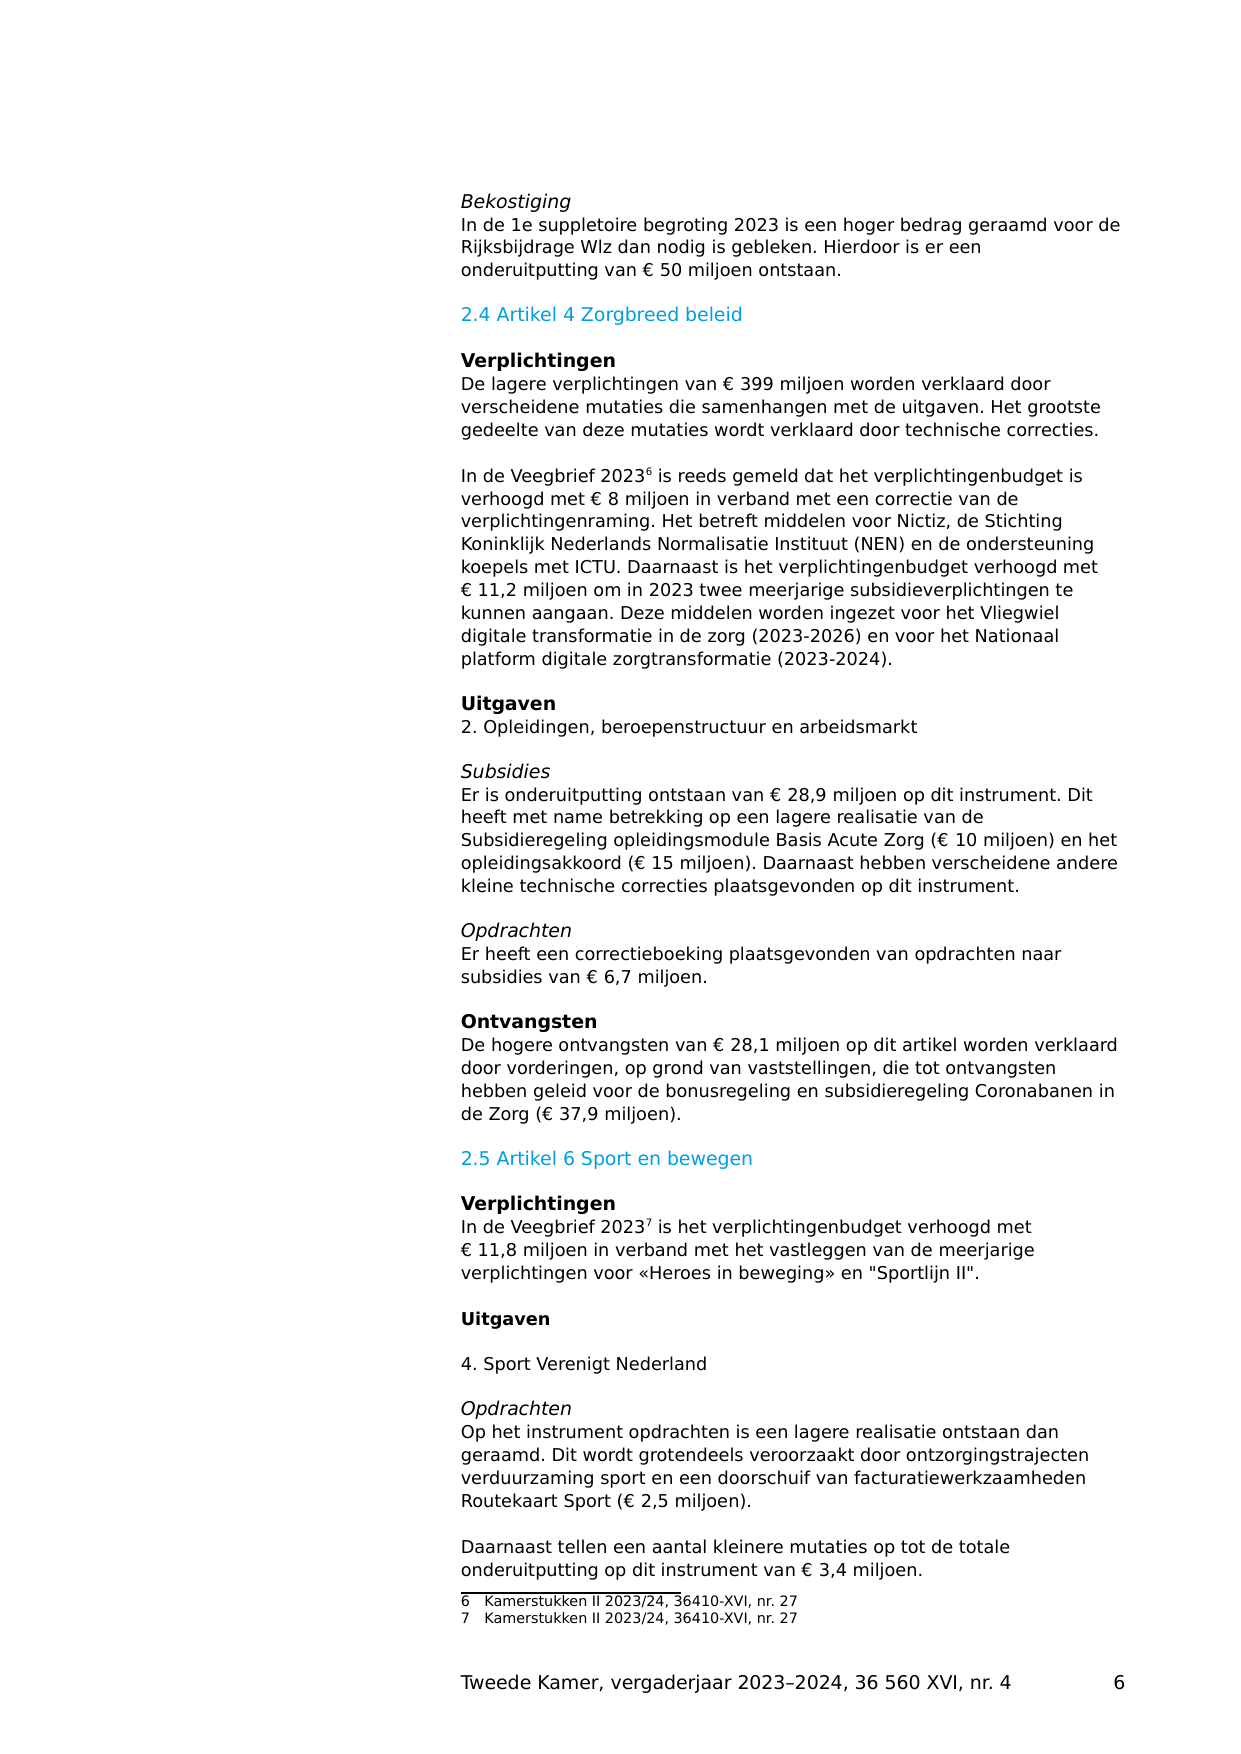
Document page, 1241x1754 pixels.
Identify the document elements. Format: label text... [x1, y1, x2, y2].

text Verplichtingen [461, 1193, 1125, 1215]
text Daarnaast tellen een aantal kleinere mutaties op tot de totale onderuitputting op dit instrument van € 3,4 miljoen. [461, 1535, 1125, 1581]
text Subsidies [461, 761, 1125, 783]
text Uitgaven [461, 1307, 1125, 1329]
text Ontvangsten [461, 1011, 1125, 1033]
text Bekostiging [461, 191, 1125, 213]
title 2.5 Artikel 6 Sport en bewegen [461, 1147, 1125, 1169]
text __Kamerstukken II 2023/24, 36410-XVI, nr. 27 [461, 1593, 1125, 1610]
text In de 1e suppletoire begroting 2023 is een hoger bedrag geraamd voor de Rijksbijdrage Wlz dan nodig is gebleken. Hierdoor is er een onderuitputting van € 50 miljoen ontstaan. [461, 213, 1125, 281]
text Er is onderuitputting ontstaan van € 28,9 miljoen op dit instrument. Dit heeft met name betrekking op een lagere realisatie van de Subsidieregeling opleidingsmodule Basis Acute Zorg (€ 10 miljoen) en het opleidingsakkoord (€ 15 miljoen). Daarnaast hebben verscheidene andere kleine technische correcties plaatsgevonden op dit instrument. [461, 783, 1125, 897]
title 2.4 Artikel 4 Zorgbreed beleid [461, 304, 1125, 326]
text 4. Sport Verenigt Nederland [461, 1352, 1125, 1375]
text In de Veegbrief 2023 is het verplichtingenbudget verhoogd met € 11,8 miljoen in verband met het vastleggen van de meerjarige verplichtingen voor «Heroes in beweging» en "Sportlijn II". [461, 1215, 1125, 1284]
text De hogere ontvangsten van € 28,1 miljoen op dit artikel worden verklaard door vorderingen, op grond van vaststellingen, die tot ontvangsten hebben geleid voor de bonusregeling en subsidieregeling Coronabanen in de Zorg (€ 37,9 miljoen). [461, 1033, 1125, 1124]
text Verplichtingen [461, 350, 1125, 372]
text Op het instrument opdrachten is een lagere realisatie ontstaan dan geraamd. Dit wordt grotendeels veroorzaakt door ontzorgingstrajecten verduurzaming sport en een doorschuif van facturatiewerkzaamheden Routekaart Sport (€ 2,5 miljoen). [461, 1420, 1125, 1512]
text Er heeft een correctieboeking plaatsgevonden van opdrachten naar subsidies van € 6,7 miljoen. [461, 942, 1125, 988]
text In de Veegbrief 2023 is reeds gemeld dat het verplichtingenbudget is verhoogd met € 8 miljoen in verband met een correctie van de verplichtingenraming. Het betreft middelen voor Nictiz, de Stichting Koninklijk Nederlands Normalisatie Instituut (NEN) en de ondersteuning koepels met ICTU. Daarnaast is het verplichtingenbudget verhoogd met € 11,2 miljoen om in 2023 twee meerjarige subsidieverplichtingen te kunnen aangaan. Deze middelen worden ingezet voor het Vliegwiel digitale transformatie in de zorg (2023-2026) en voor het Nationaal platform digitale zorgtransformatie (2023-2024). [461, 464, 1125, 670]
text __Kamerstukken II 2023/24, 36410-XVI, nr. 27 [461, 1610, 1125, 1627]
text Opdrachten [461, 920, 1125, 942]
text 2. Opleidingen, beroepenstructuur en arbeidsmarkt [461, 715, 1125, 738]
text De lagere verplichtingen van € 399 miljoen worden verklaard door verscheidene mutaties die samenhangen met de uitgaven. Het grootste gedeelte van deze mutaties wordt verklaard door technische correcties. [461, 372, 1125, 441]
text Opdrachten [461, 1398, 1125, 1420]
text Uitgaven [461, 693, 1125, 715]
